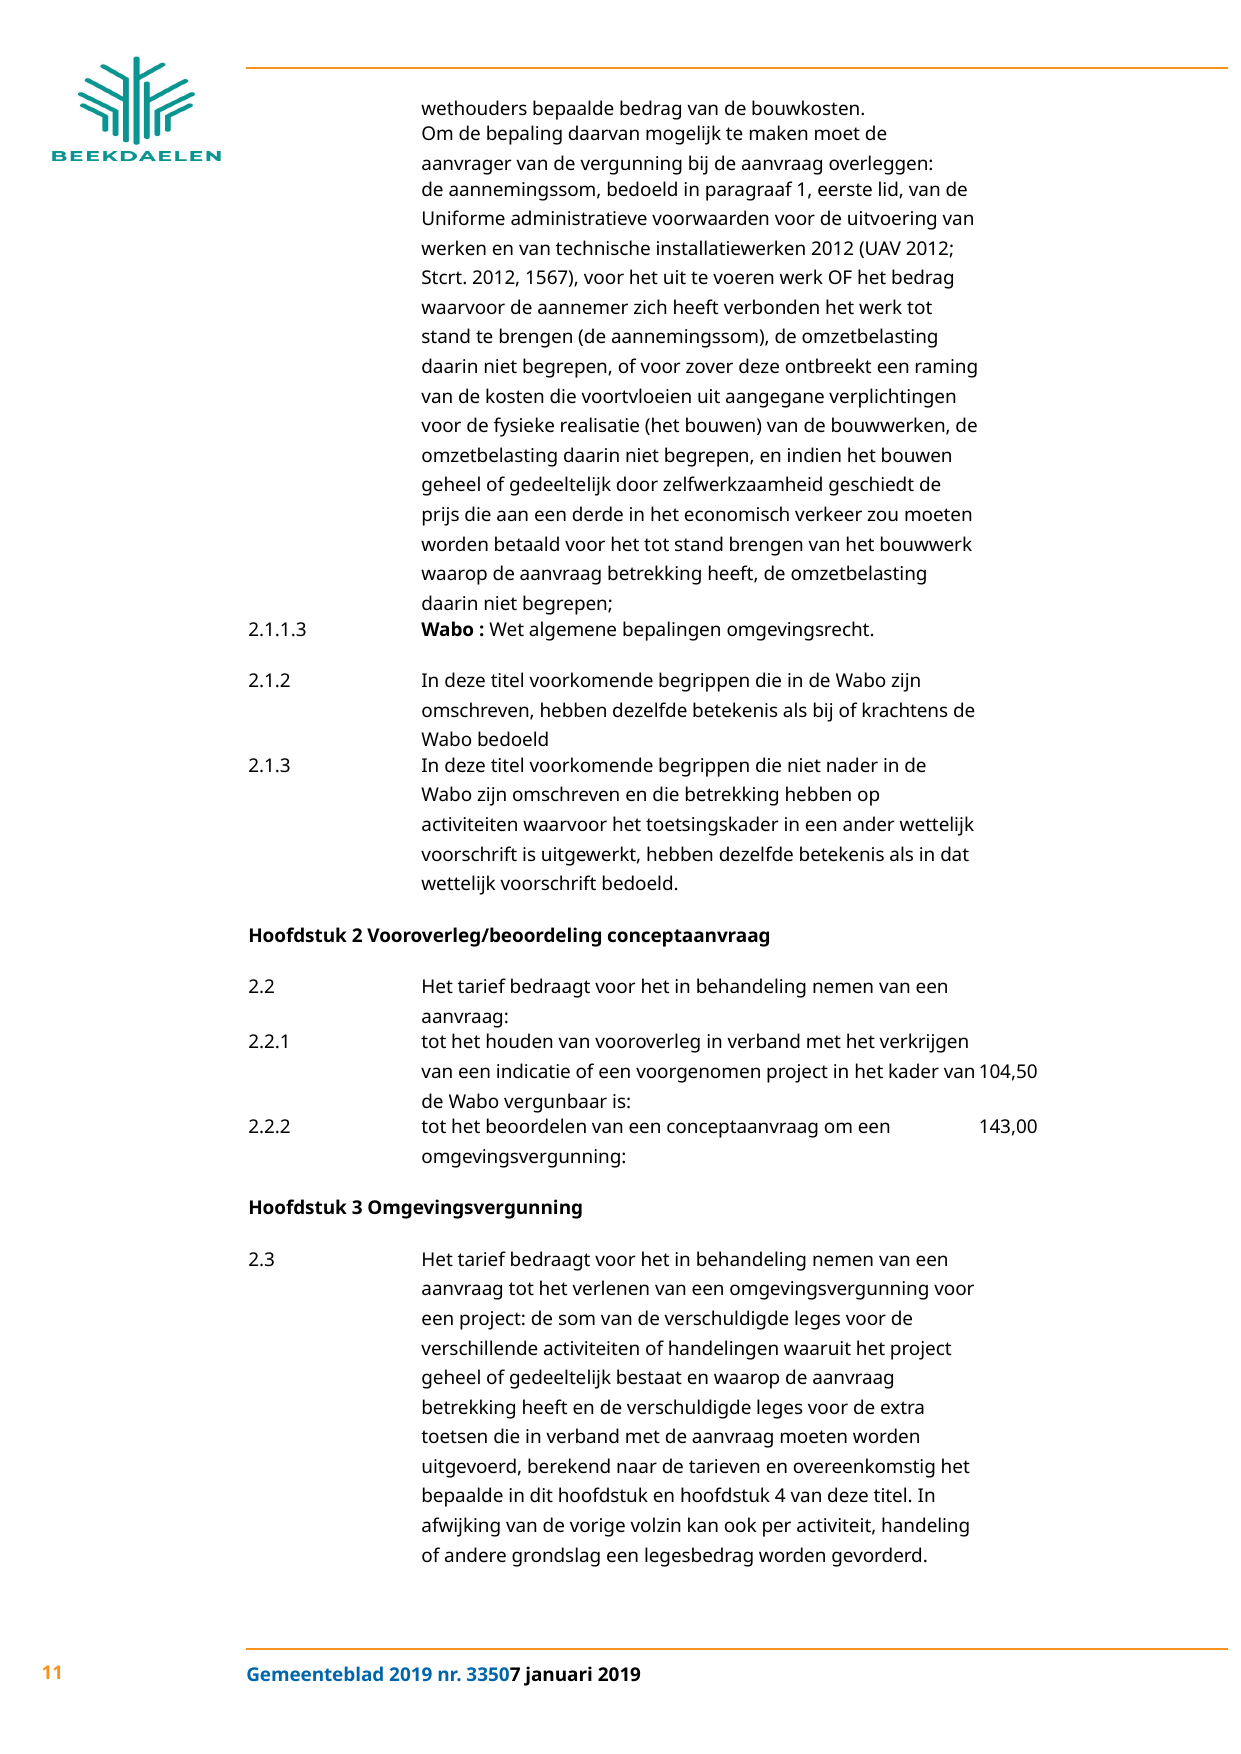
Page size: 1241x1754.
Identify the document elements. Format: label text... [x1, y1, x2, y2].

table_cell [979, 1220, 1152, 1246]
table_cell Om de bepaling daarvan mogelijk te maken moet de aanvrager van de vergunning bij de aanvraag overleggen: [421, 121, 978, 176]
picture [41, 47, 231, 172]
table_cell [979, 1568, 1152, 1593]
table_cell [979, 922, 1152, 948]
table_cell [421, 641, 978, 667]
table_cell Het tarief bedraagt voor het in behandeling nemen van een aanvraag: [421, 973, 978, 1029]
table_cell [248, 121, 421, 176]
table_cell [979, 896, 1152, 922]
table_cell [248, 1169, 421, 1194]
table_cell [979, 1169, 1152, 1194]
table_cell [248, 896, 421, 922]
table_cell In deze titel voorkomende begrippen die niet nader in de Wabo zijn omschreven en die betrekking hebben op activiteiten waarvoor het toetsingskader in een ander wettelijk voorschrift is uitgewerkt, hebben dezelfde betekenis als in dat wettelijk voorschrift bedoeld. [421, 752, 978, 896]
table_cell Het tarief bedraagt voor het in behandeling nemen van een aanvraag tot het verlenen van een omgevingsvergunning voor een project: de som van de verschuldigde leges voor de verschillende activiteiten of handelingen waaruit het project geheel of gedeeltelijk bestaat en waarop de aanvraag betrekking heeft en de verschuldigde leges voor de extra toetsen die in verband met de aanvraag moeten worden uitgevoerd, berekend naar de tarieven en overeenkomstig het bepaalde in dit hoofdstuk en hoofdstuk 4 van deze titel. In afwijking van de vorige volzin kan ook per activiteit, handeling of andere grondslag een legesbedrag worden gevorderd. [421, 1246, 978, 1568]
table_cell [421, 1568, 978, 1593]
table_cell [979, 973, 1152, 1029]
table_cell [979, 616, 1152, 641]
table_cell [979, 176, 1152, 616]
table_cell 2.1.2 [248, 667, 421, 752]
table_cell [979, 1246, 1152, 1568]
table_cell 104,50 [979, 1029, 1152, 1113]
table_cell [248, 948, 978, 973]
table_cell [248, 1568, 421, 1593]
table_cell [248, 95, 421, 121]
table_cell [979, 948, 1152, 973]
table_cell de aannemingssom, bedoeld in paragraaf 1, eerste lid, van de Uniforme administratieve voorwaarden voor de uitvoering van werken en van technische installatiewerken 2012 (UAV 2012; Stcrt. 2012, 1567), voor het uit te voeren werk OF het bedrag waarvoor de aannemer zich heeft verbonden het werk tot stand te brengen (de aannemingssom), de omzetbelasting daarin niet begrepen, of voor zover deze ontbreekt een raming van de kosten die voortvloeien uit aangegane verplichtingen voor de fysieke realisatie (het bouwen) van de bouwwerken, de omzetbelasting daarin niet begrepen, en indien het bouwen geheel of gedeeltelijk door zelfwerkzaamheid geschiedt de prijs die aan een derde in het economisch verkeer zou moeten worden betaald voor het tot stand brengen van het bouwwerk waarop de aanvraag betrekking heeft, de omzetbelasting daarin niet begrepen; [421, 176, 978, 616]
table_cell [979, 667, 1152, 752]
table_cell 2.2.2 [248, 1114, 421, 1169]
table_cell Wabo : Wet algemene bepalingen omgevingsrecht. [421, 616, 978, 641]
table_cell In deze titel voorkomende begrippen die in de Wabo zijn omschreven, hebben dezelfde betekenis als bij of krachtens de Wabo bedoeld [421, 667, 978, 752]
table_cell [979, 752, 1152, 896]
table_cell 2.1.1.3 [248, 616, 421, 641]
table_cell [979, 641, 1152, 667]
table_cell [421, 1220, 978, 1246]
table_cell 2.2 [248, 973, 421, 1029]
table_cell Hoofdstuk 3 Omgevingsvergunning [248, 1195, 978, 1220]
table_cell [979, 95, 1152, 121]
table_cell [979, 1195, 1152, 1220]
table_cell [421, 896, 978, 922]
table_cell [248, 176, 421, 616]
table_cell [979, 121, 1152, 176]
table_cell wethouders bepaalde bedrag van de bouwkosten. [421, 95, 978, 121]
table_cell 143,00 [979, 1114, 1152, 1169]
table_cell Hoofdstuk 2 Vooroverleg/beoordeling conceptaanvraag [248, 922, 978, 948]
table_cell [248, 1220, 421, 1246]
table_cell [248, 641, 421, 667]
table_cell tot het beoordelen van een conceptaanvraag om een omgevingsvergunning: [421, 1114, 978, 1169]
table_cell tot het houden van vooroverleg in verband met het verkrijgen van een indicatie of een voorgenomen project in het kader van de Wabo vergunbaar is: [421, 1029, 978, 1113]
table_cell 2.2.1 [248, 1029, 421, 1113]
table_cell 2.3 [248, 1246, 421, 1568]
table_cell 2.1.3 [248, 752, 421, 896]
table_cell [421, 1169, 978, 1194]
